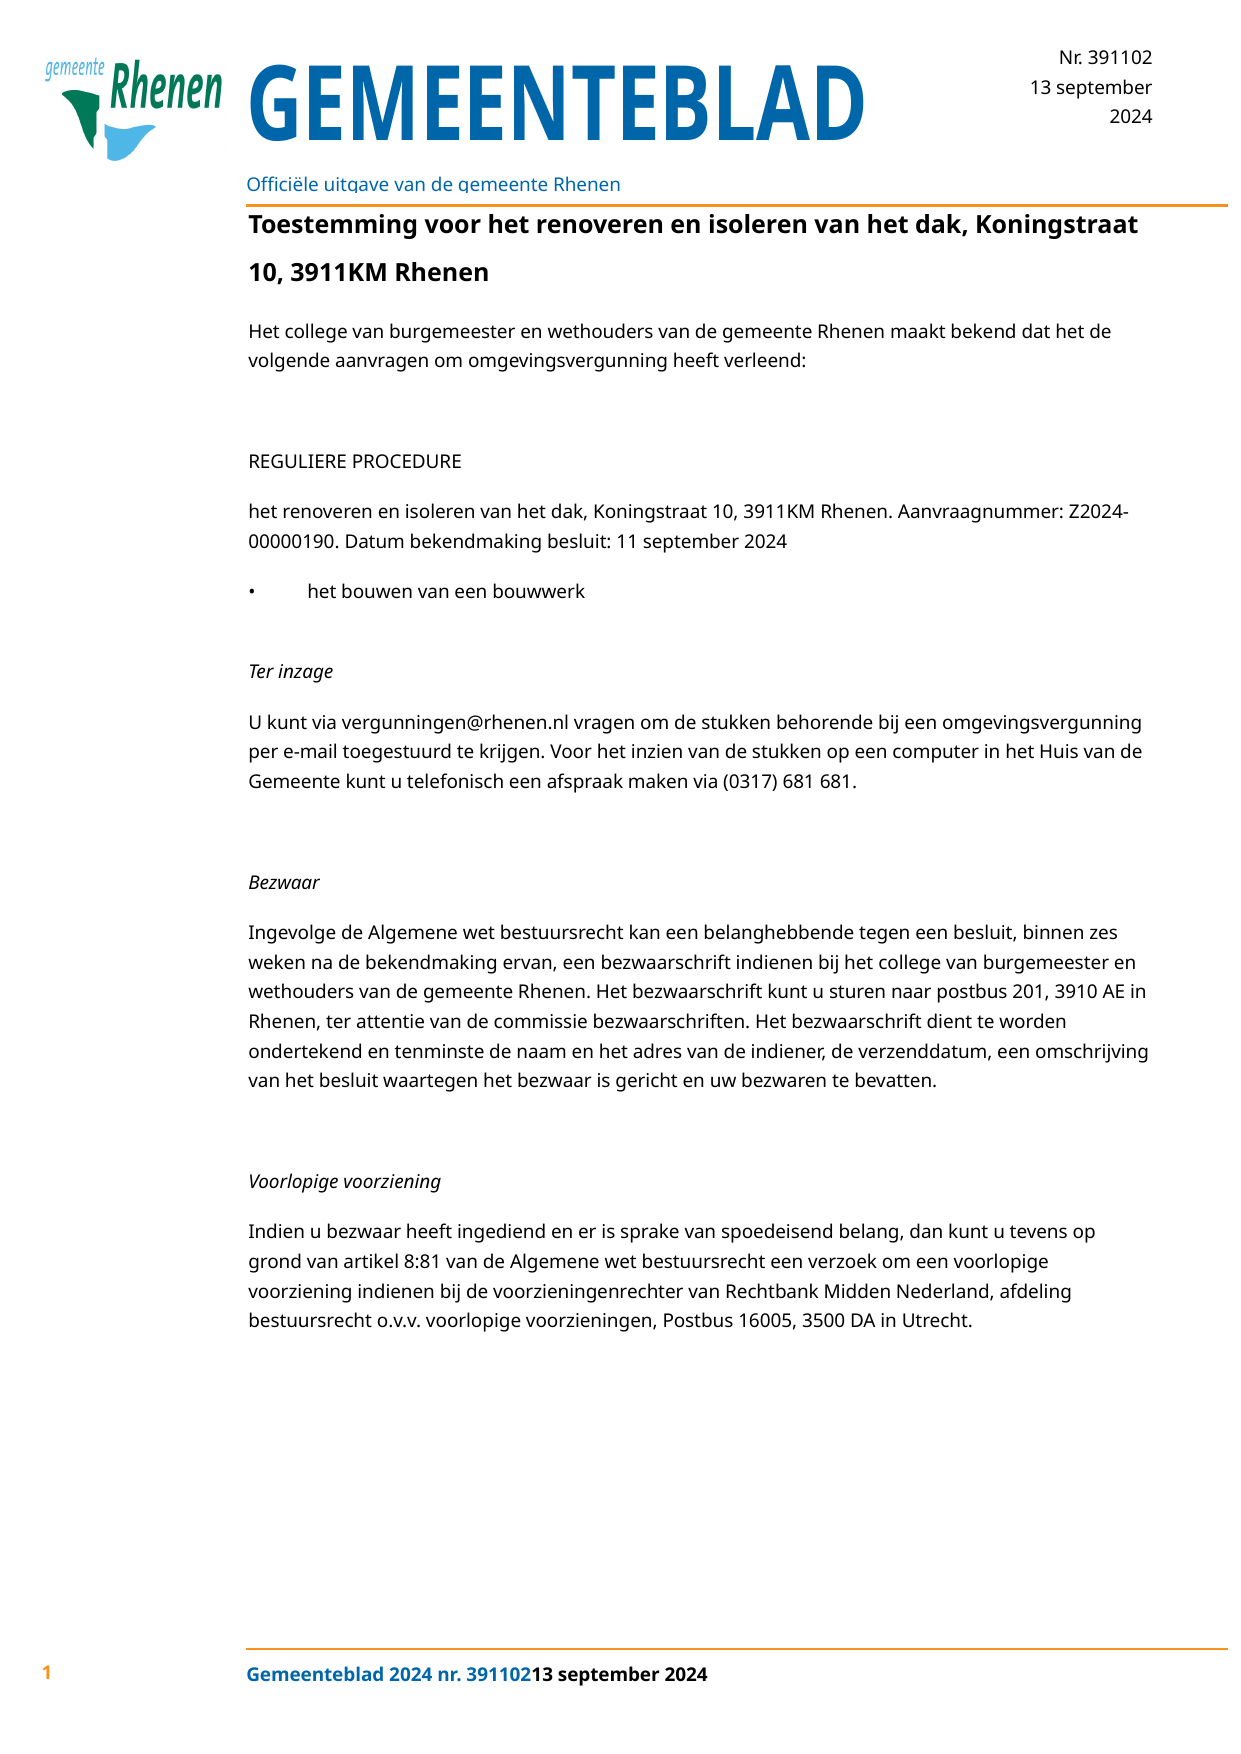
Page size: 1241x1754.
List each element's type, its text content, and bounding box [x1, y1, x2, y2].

list het bouwen van een bouwwerk [248, 579, 1152, 604]
text Het college van burgemeester en wethouders van de gemeente Rhenen maakt bekend dat het de volgende aanvragen om omgevingsvergunning heeft verleend: [248, 318, 1152, 373]
text het renoveren en isoleren van het dak, Koningstraat 10, 3911KM Rhenen. Aanvraagnummer: Z2024-00000190. Datum bekendmaking besluit: 11 september 2024 [248, 499, 1152, 554]
text Bezwaar [248, 869, 1152, 895]
text Ingevolge de Algemene wet bestuursrecht kan een belanghebbende tegen een besluit, binnen zes weken na de bekendmaking ervan, een bezwaarschrift indienen bij het college van burgemeester en wethouders van de gemeente Rhenen. Het bezwaarschrift kunt u sturen naar postbus 201, 3910 AE in Rhenen, ter attentie van de commissie bezwaarschriften. Het bezwaarschrift dient te worden ondertekend en tenminste de naam en het adres van de indiener, de verzenddatum, een omschrijving van het besluit waartegen het bezwaar is gericht en uw bezwaren te bevatten. [248, 919, 1152, 1093]
text U kunt via vergunningen@rhenen.nl vragen om de stukken behorende bij een omgevingsvergunning per e-mail toegestuurd te krijgen. Voor het inzien van de stukken op een computer in het Huis van de Gemeente kunt u telefonisch een afspraak maken via (0317) 681 681. [248, 709, 1152, 794]
text Toestemming voor het renoveren en isoleren van het dak, Koningstraat 10, 3911KM Rhenen [248, 207, 1152, 288]
text Indien u bezwaar heeft ingediend en er is sprake van spoedeisend belang, dan kunt u tevens op grond van artikel 8:81 van de Algemene wet bestuursrecht een verzoek om een voorlopige voorziening indienen bij de voorzieningenrechter van Rechtbank Midden Nederland, afdeling bestuursrecht o.v.v. voorlopige voorzieningen, Postbus 16005, 3500 DA in Utrecht. [248, 1219, 1152, 1333]
text REGULIERE PROCEDURE [248, 448, 1152, 474]
text Voorlopige voorziening [248, 1168, 1152, 1194]
picture [41, 47, 231, 172]
text Ter inzage [248, 659, 1152, 684]
